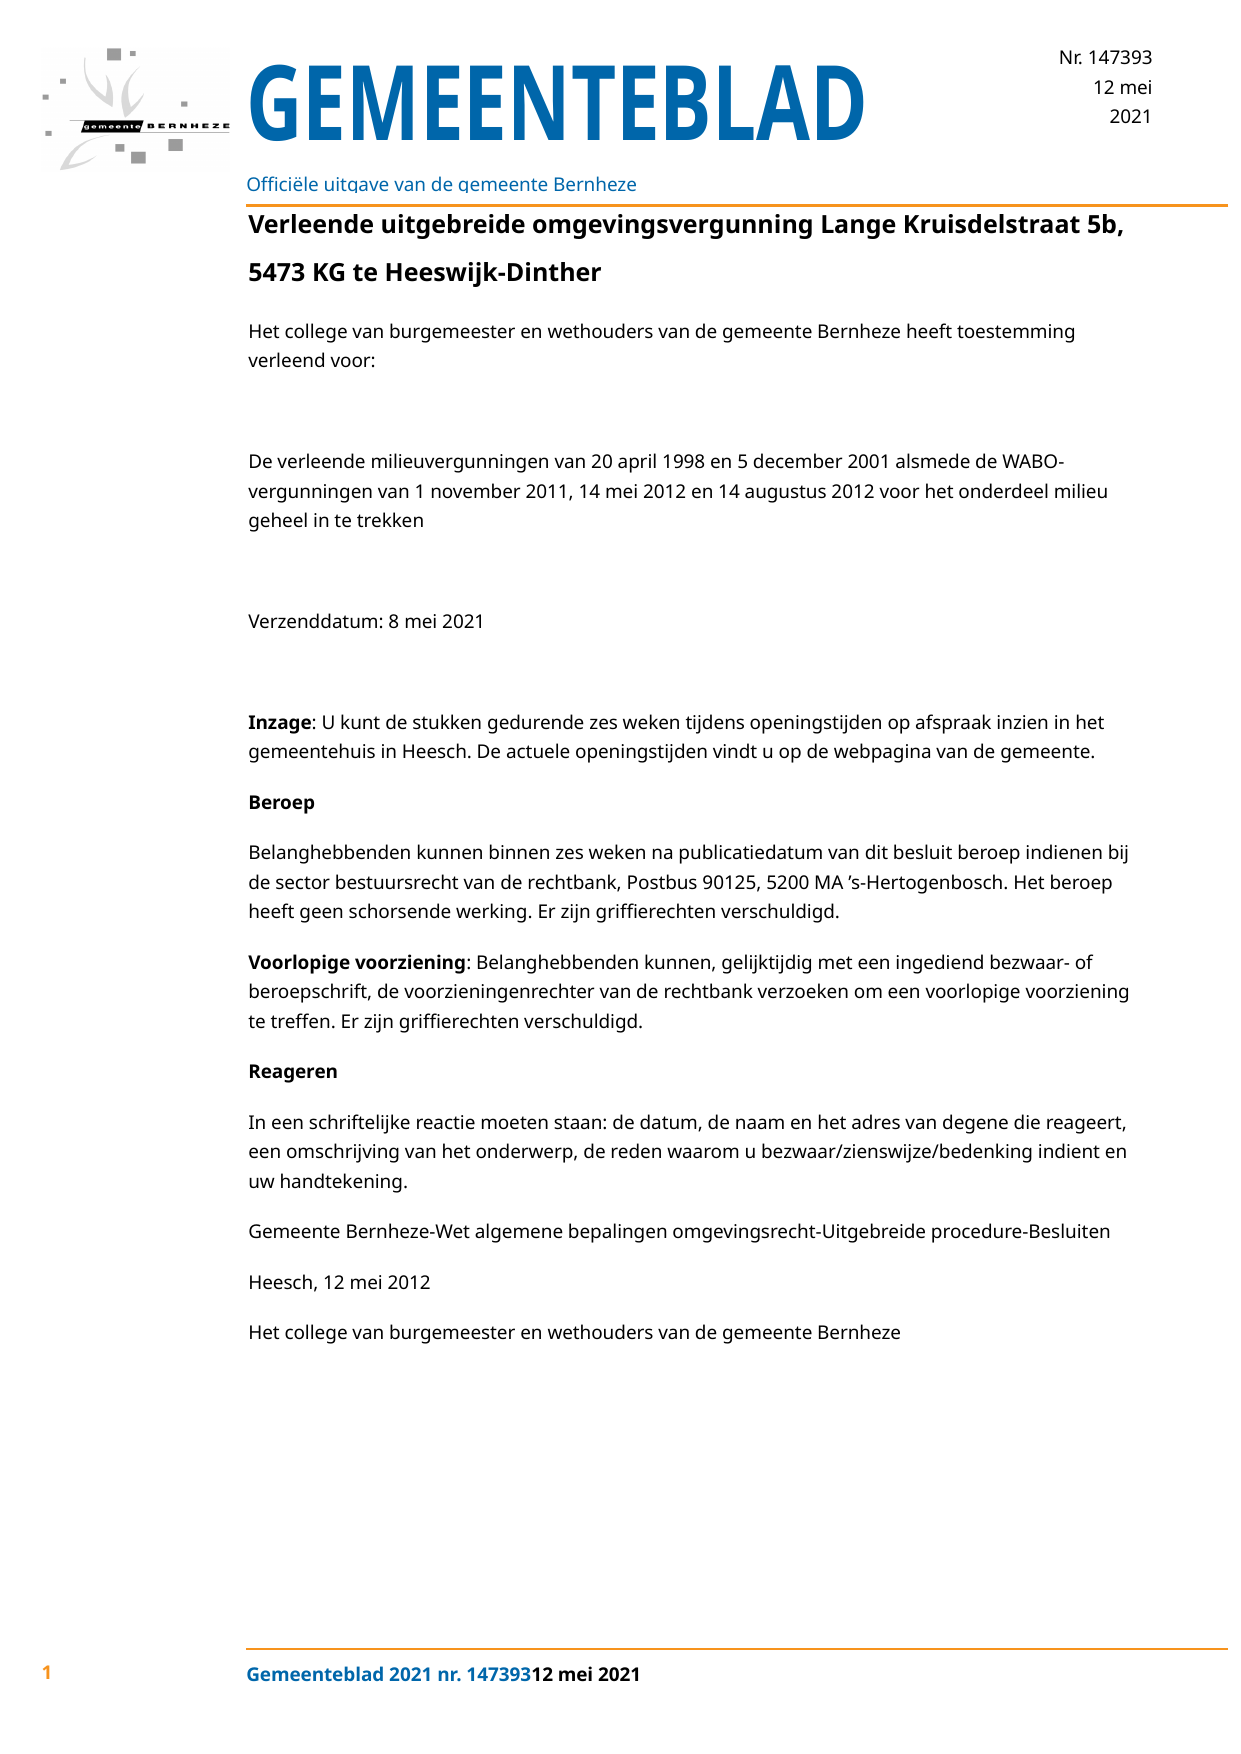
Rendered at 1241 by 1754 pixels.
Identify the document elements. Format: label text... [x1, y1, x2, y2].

text Reageren [248, 1059, 1152, 1084]
picture [41, 47, 231, 172]
text Inzage: U kunt de stukken gedurende zes weken tijdens openingstijden op afspraak inzien in het gemeentehuis in Heesch. De actuele openingstijden vindt u op de webpagina van de gemeente. [248, 709, 1152, 764]
text Belanghebbenden kunnen binnen zes weken na publicatiedatum van dit besluit beroep indienen bij de sector bestuursrecht van de rechtbank, Postbus 90125, 5200 MA ’s-Hertogenbosch. Het beroep heeft geen schorsende werking. Er zijn griffierechten verschuldigd. [248, 839, 1152, 924]
text Het college van burgemeester en wethouders van de gemeente Bernheze heeft toestemming verleend voor: [248, 318, 1152, 373]
text Het college van burgemeester en wethouders van de gemeente Bernheze [248, 1319, 1152, 1345]
text In een schriftelijke reactie moeten staan: de datum, de naam en het adres van degene die reageert, een omschrijving van het onderwerp, de reden waarom u bezwaar/zienswijze/bedenking indient en uw handtekening. [248, 1109, 1152, 1194]
text Verzenddatum: 8 mei 2021 [248, 608, 1152, 634]
text Beroep [248, 789, 1152, 815]
text Voorlopige voorziening: Belanghebbenden kunnen, gelijktijdig met een ingediend bezwaar- of beroepschrift, de voorzieningenrechter van de rechtbank verzoeken om een voorlopige voorziening te treffen. Er zijn griffierechten verschuldigd. [248, 949, 1152, 1034]
text Heesch, 12 mei 2012 [248, 1269, 1152, 1295]
text De verleende milieuvergunningen van 20 april 1998 en 5 december 2001 alsmede de WABO-vergunningen van 1 november 2011, 14 mei 2012 en 14 augustus 2012 voor het onderdeel milieu geheel in te trekken [248, 448, 1152, 533]
text Verleende uitgebreide omgevingsvergunning Lange Kruisdelstraat 5b, 5473 KG te Heeswijk-Dinther [248, 207, 1152, 288]
text Gemeente Bernheze-Wet algemene bepalingen omgevingsrecht-Uitgebreide procedure-Besluiten [248, 1219, 1152, 1244]
